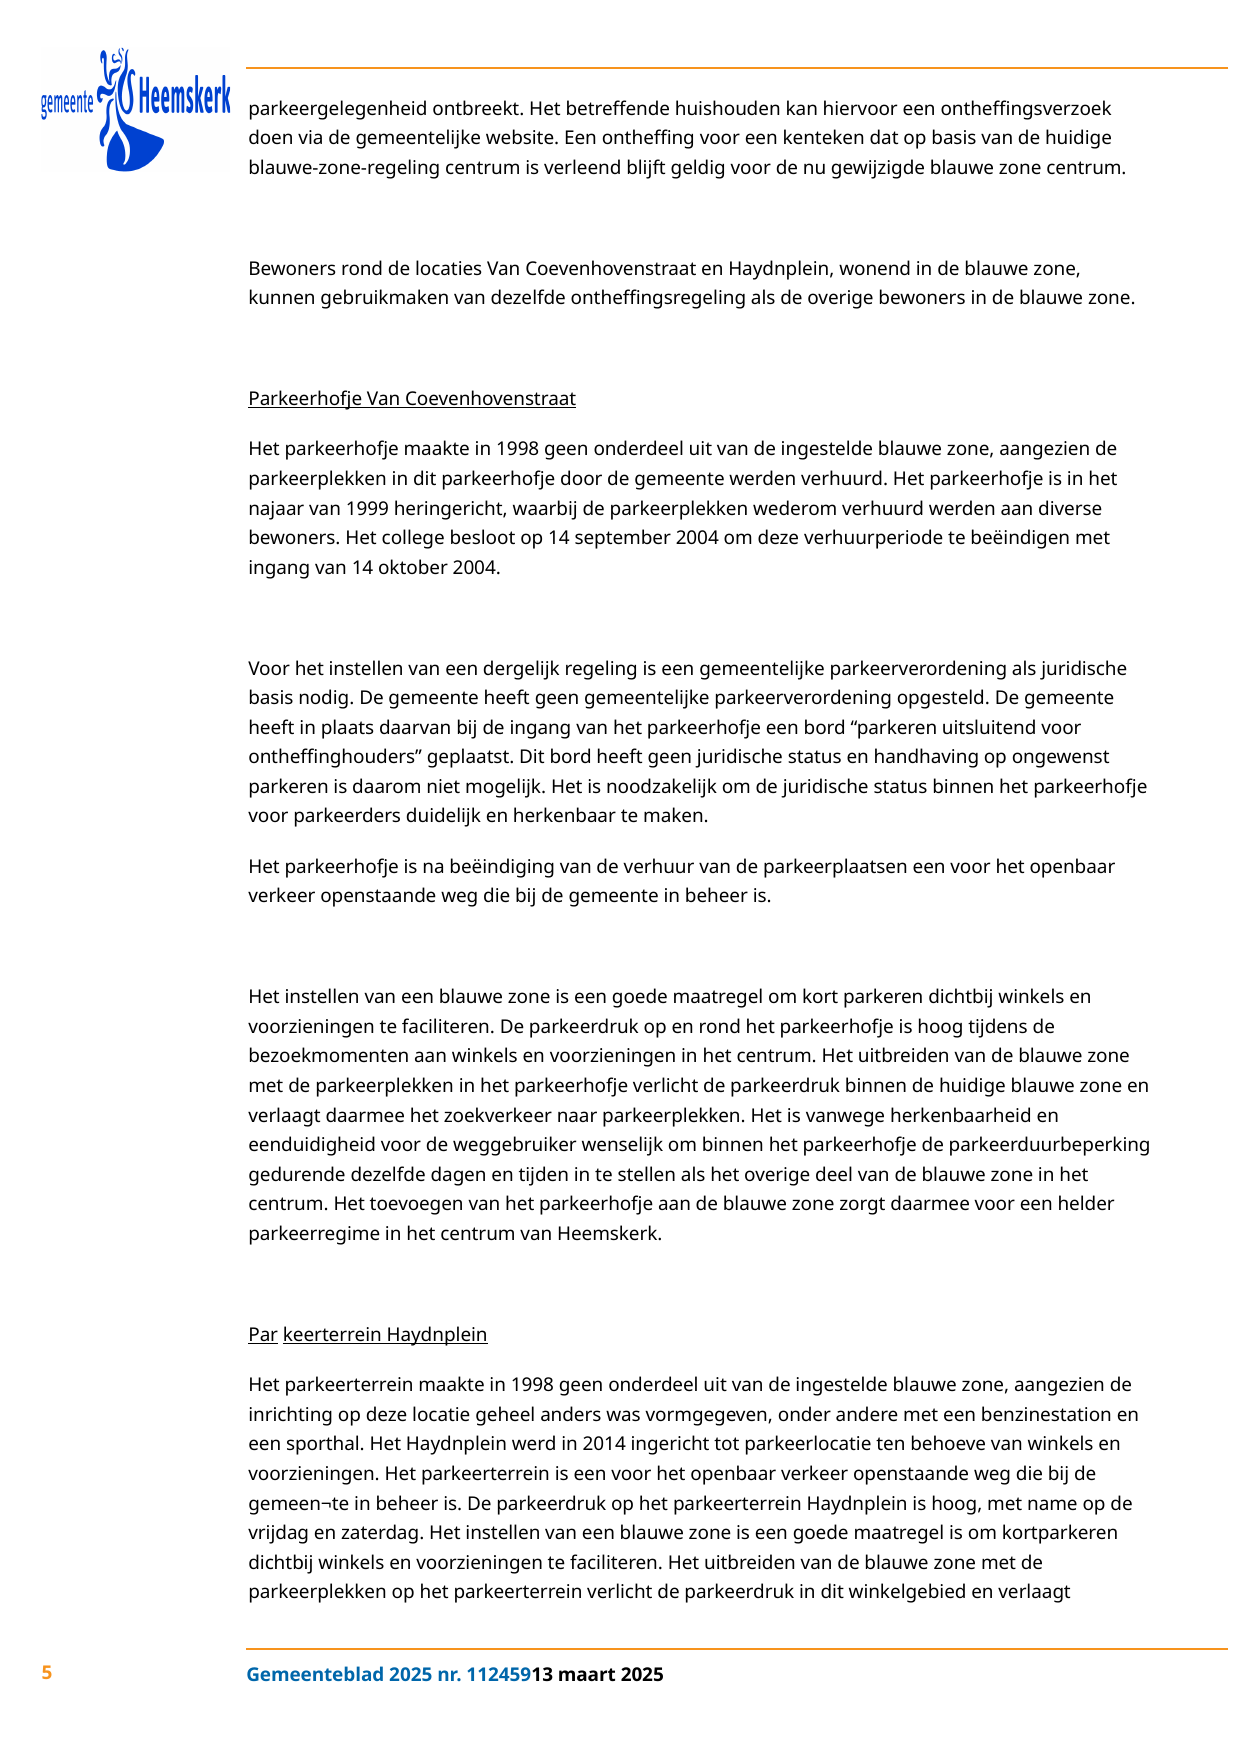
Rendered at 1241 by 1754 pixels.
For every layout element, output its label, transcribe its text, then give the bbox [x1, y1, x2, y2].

text Parkeerhofje Van Coevenhovenstraat [248, 385, 1152, 411]
text Voor het instellen van een dergelijk regeling is een gemeentelijke parkeerverordening als juridische basis nodig. De gemeente heeft geen gemeentelijke parkeerverordening opgesteld. De gemeente heeft in plaats daarvan bij de ingang van het parkeerhofje een bord “parkeren uitsluitend voor ontheffinghouders” geplaatst. Dit bord heeft geen juridische status en handhaving op ongewenst parkeren is daarom niet mogelijk. Het is noodzakelijk om de juridische status binnen het parkeerhofje voor parkeerders duidelijk en herkenbaar te maken. [248, 655, 1152, 828]
text Het parkeerhofje is na beëindiging van de verhuur van de parkeerplaatsen een voor het openbaar verkeer openstaande weg die bij de gemeente in beheer is. [248, 853, 1152, 908]
text Het parkeerterrein maakte in 1998 geen onderdeel uit van de ingestelde blauwe zone, aangezien de inrichting op deze locatie geheel anders was vormgegeven, onder andere met een benzinestation en een sporthal. Het Haydnplein werd in 2014 ingericht tot parkeerlocatie ten behoeve van winkels en voorzieningen. Het parkeerterrein is een voor het openbaar verkeer openstaande weg die bij de gemeen¬te in beheer is. De parkeerdruk op het parkeerterrein Haydnplein is hoog, met name op de vrijdag en zaterdag. Het instellen van een blauwe zone is een goede maatregel is om kortparkeren dichtbij winkels en voorzieningen te faciliteren. Het uitbreiden van de blauwe zone met de parkeerplekken op het parkeerterrein verlicht de parkeerdruk in dit winkelgebied en verlaagt [248, 1371, 1152, 1604]
picture [41, 47, 231, 172]
text Bewoners rond de locaties Van Coevenhovenstraat en Haydnplein, wonend in de blauwe zone, kunnen gebruikmaken van dezelfde ontheffingsregeling als de overige bewoners in de blauwe zone. [248, 255, 1152, 310]
text Het parkeerhofje maakte in 1998 geen onderdeel uit van de ingestelde blauwe zone, aangezien de parkeerplekken in dit parkeerhofje door de gemeente werden verhuurd. Het parkeerhofje is in het najaar van 1999 heringericht, waarbij de parkeerplekken wederom verhuurd werden aan diverse bewoners. Het college besloot op 14 september 2004 om deze verhuurperiode te beëindigen met ingang van 14 oktober 2004. [248, 436, 1152, 580]
text parkeergelegenheid ontbreekt. Het betreffende huishouden kan hiervoor een ontheffingsverzoek doen via de gemeentelijke website. Een ontheffing voor een kenteken dat op basis van de huidige blauwe-zone-regeling centrum is verleend blijft geldig voor de nu gewijzigde blauwe zone centrum. [248, 95, 1152, 180]
text Par keerterrein Haydnplein [248, 1321, 1152, 1347]
text Het instellen van een blauwe zone is een goede maatregel om kort parkeren dichtbij winkels en voorzieningen te faciliteren. De parkeerdruk op en rond het parkeerhofje is hoog tijdens de bezoekmomenten aan winkels en voorzieningen in het centrum. Het uitbreiden van de blauwe zone met de parkeerplekken in het parkeerhofje verlicht de parkeerdruk binnen de huidige blauwe zone en verlaagt daarmee het zoekverkeer naar parkeerplekken. Het is vanwege herkenbaarheid en eenduidigheid voor de weggebruiker wenselijk om binnen het parkeerhofje de parkeerduurbeperking gedurende dezelfde dagen en tijden in te stellen als het overige deel van de blauwe zone in het centrum. Het toevoegen van het parkeerhofje aan de blauwe zone zorgt daarmee voor een helder parkeerregime in het centrum van Heemskerk. [248, 983, 1152, 1246]
